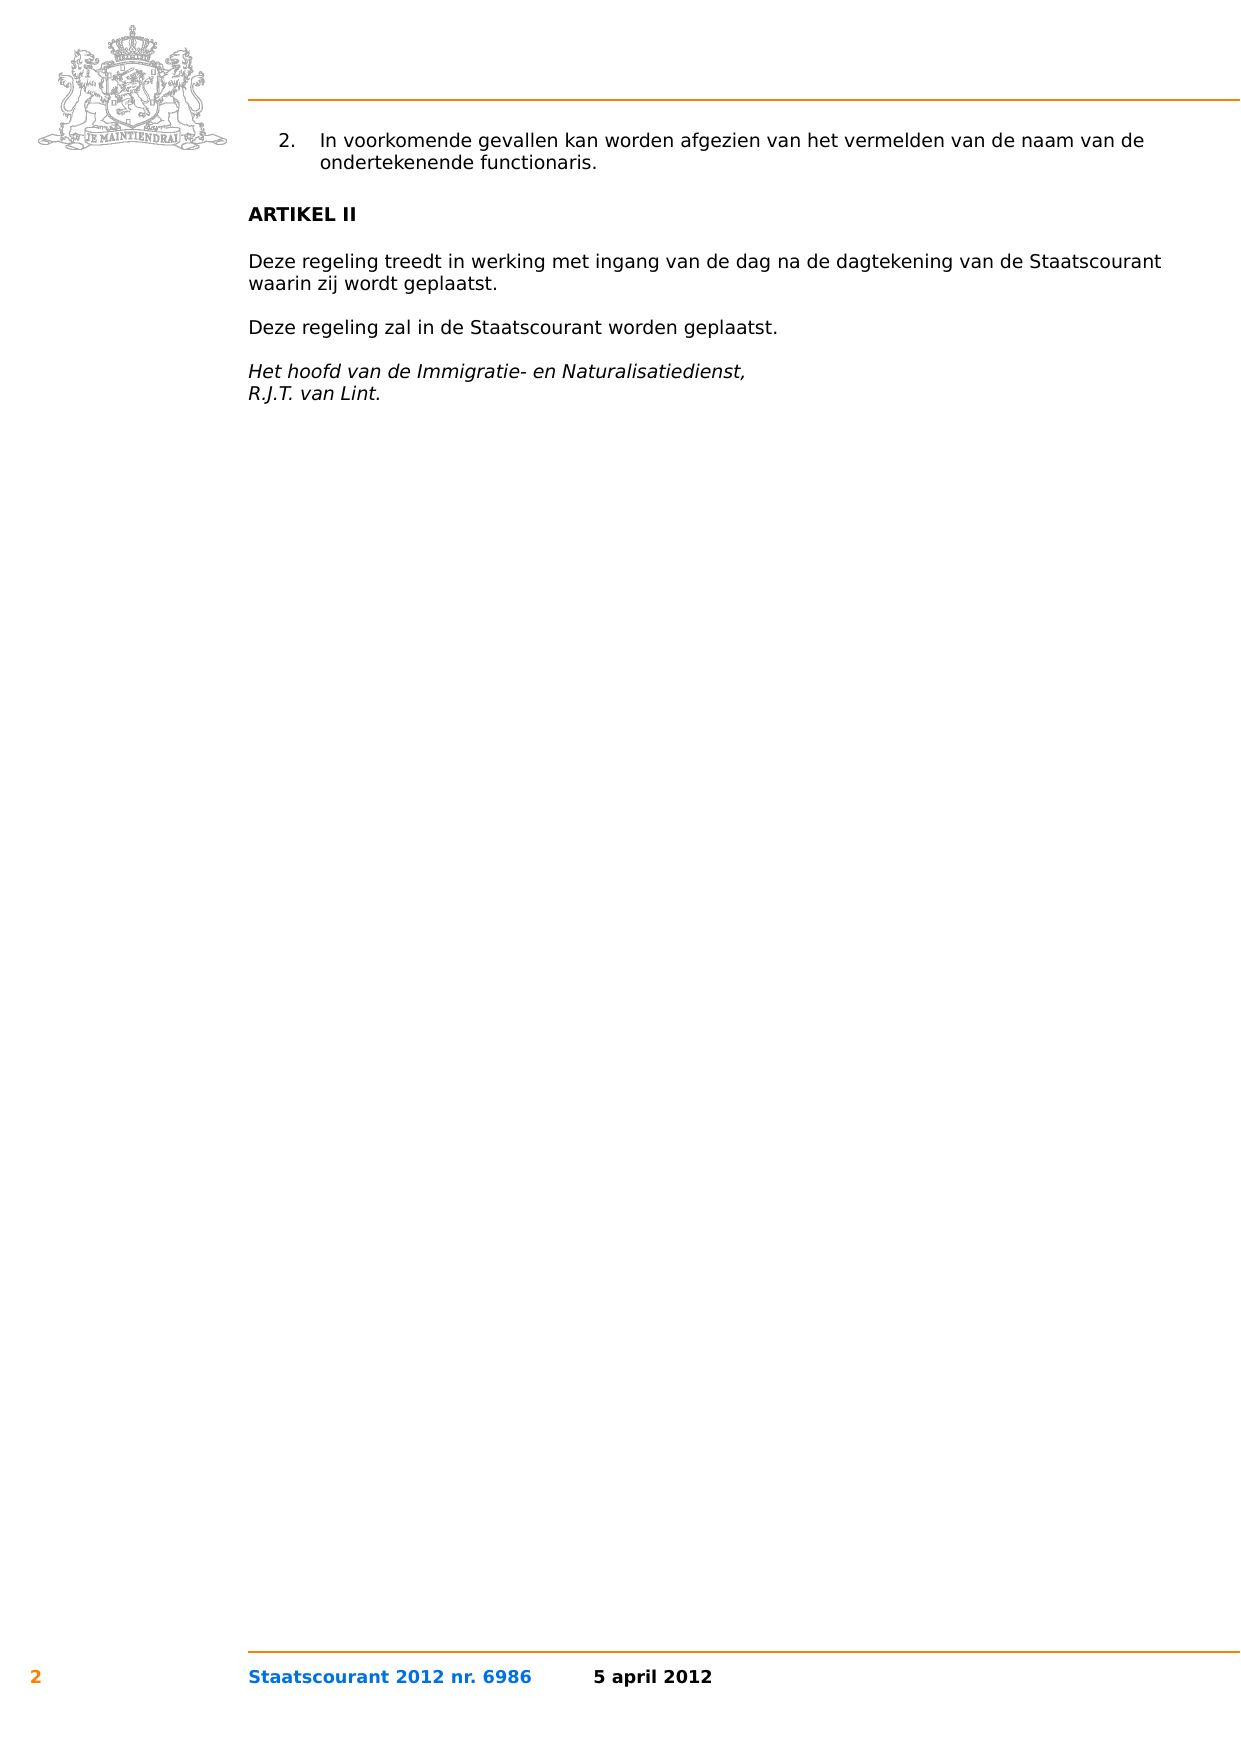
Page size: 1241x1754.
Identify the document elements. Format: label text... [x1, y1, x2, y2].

text 2. In voorkomende gevallen kan worden afgezien van het vermelden van de naam van de ondertekenende functionaris. [278, 130, 1163, 174]
text Het hoofd van de Immigratie- en Naturalisatiedienst, R.J.T. van Lint. [248, 361, 1163, 404]
text Deze regeling zal in de Staatscourant worden geplaatst. [248, 317, 1163, 339]
picture [38, 25, 227, 150]
subtitle ARTIKEL II [248, 204, 1163, 226]
text Deze regeling treedt in werking met ingang van de dag na de dagtekening van de Staatscourant waarin zij wordt geplaatst. [248, 251, 1163, 295]
